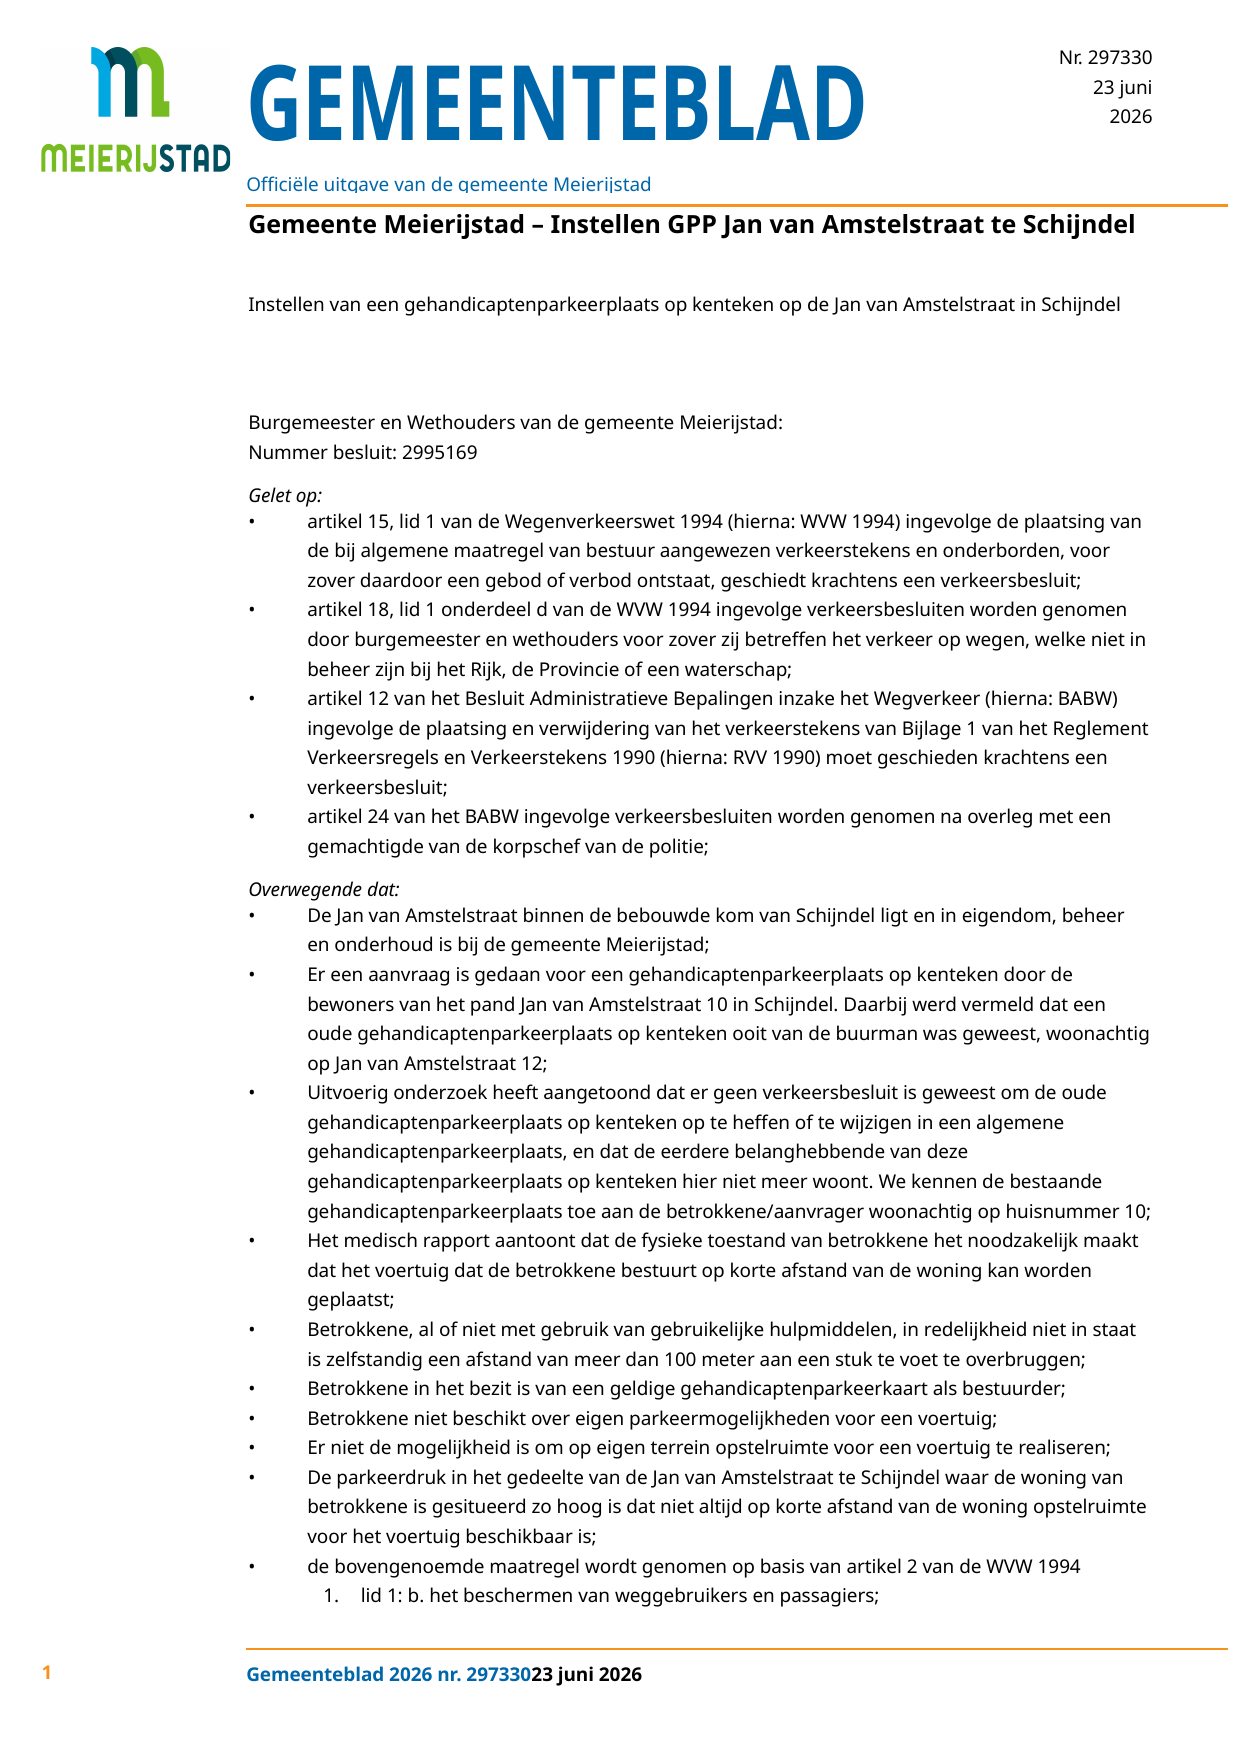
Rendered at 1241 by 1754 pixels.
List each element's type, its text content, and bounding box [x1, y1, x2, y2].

list artikel 15, lid 1 van de Wegenverkeerswet 1994 (hierna: WVW 1994) ingevolge de plaatsing van de bij algemene maatregel van bestuur aangewezen verkeerstekens en onderborden, voor zover daardoor een gebod of verbod ontstaat, geschiedt krachtens een verkeersbesluit; [248, 508, 1152, 593]
list artikel 12 van het Besluit Administratieve Bepalingen inzake het Wegverkeer (hierna: BABW) ingevolge de plaatsing en verwijdering van het verkeerstekens van Bijlage 1 van het Reglement Verkeersregels en Verkeerstekens 1990 (hierna: RVV 1990) moet geschieden krachtens een verkeersbesluit; [248, 685, 1152, 800]
list De parkeerdruk in het gedeelte van de Jan van Amstelstraat te Schijndel waar de woning van betrokkene is gesitueerd zo hoog is dat niet altijd op korte afstand van de woning opstelruimte voor het voertuig beschikbaar is; [248, 1464, 1152, 1549]
text Gelet op: [248, 482, 1152, 508]
list De Jan van Amstelstraat binnen de bebouwde kom van Schijndel ligt en in eigendom, beheer en onderhoud is bij de gemeente Meierijstad; [248, 902, 1152, 957]
text Overwegende dat: [248, 876, 1152, 902]
picture [41, 47, 231, 172]
list Betrokkene in het bezit is van een geldige gehandicaptenparkeerkaart als bestuurder; [248, 1375, 1152, 1401]
text Instellen van een gehandicaptenparkeerplaats op kenteken op de Jan van Amstelstraat in Schijndel [248, 291, 1152, 317]
list de bovengenoemde maatregel wordt genomen op basis van artikel 2 van de WVW 1994 [248, 1553, 1152, 1579]
list Betrokkene, al of niet met gebruik van gebruikelijke hulpmiddelen, in redelijkheid niet in staat is zelfstandig een afstand van meer dan 100 meter aan een stuk te voet te overbruggen; [248, 1316, 1152, 1372]
text Gemeente Meierijstad – Instellen GPP Jan van Amstelstraat te Schijndel [248, 207, 1152, 241]
list Er een aanvraag is gedaan voor een gehandicaptenparkeerplaats op kenteken door de bewoners van het pand Jan van Amstelstraat 10 in Schijndel. Daarbij werd vermeld dat een oude gehandicaptenparkeerplaats op kenteken ooit van de buurman was geweest, woonachtig op Jan van Amstelstraat 12; [248, 961, 1152, 1076]
list Het medisch rapport aantoont dat de fysieke toestand van betrokkene het noodzakelijk maakt dat het voertuig dat de betrokkene bestuurt op korte afstand van de woning kan worden geplaatst; [248, 1227, 1152, 1312]
text Nummer besluit: 2995169 [248, 439, 1152, 465]
list artikel 24 van het BABW ingevolge verkeersbesluiten worden genomen na overleg met een gemachtigde van de korpschef van de politie; [248, 804, 1152, 859]
list Betrokkene niet beschikt over eigen parkeermogelijkheden voor een voertuig; [248, 1405, 1152, 1431]
text Burgemeester en Wethouders van de gemeente Meierijstad: [248, 409, 1152, 435]
list lid 1: b. het beschermen van weggebruikers en passagiers; [323, 1582, 1152, 1608]
list Uitvoerig onderzoek heeft aangetoond dat er geen verkeersbesluit is geweest om de oude gehandicaptenparkeerplaats op kenteken op te heffen of te wijzigen in een algemene gehandicaptenparkeerplaats, en dat de eerdere belanghebbende van deze gehandicaptenparkeerplaats op kenteken hier niet meer woont. We kennen de bestaande gehandicaptenparkeerplaats toe aan de betrokkene/aanvrager woonachtig op huisnummer 10; [248, 1079, 1152, 1224]
list Er niet de mogelijkheid is om op eigen terrein opstelruimte voor een voertuig te realiseren; [248, 1434, 1152, 1460]
list artikel 18, lid 1 onderdeel d van de WVW 1994 ingevolge verkeersbesluiten worden genomen door burgemeester en wethouders voor zover zij betreffen het verkeer op wegen, welke niet in beheer zijn bij het Rijk, de Provincie of een waterschap; [248, 597, 1152, 681]
